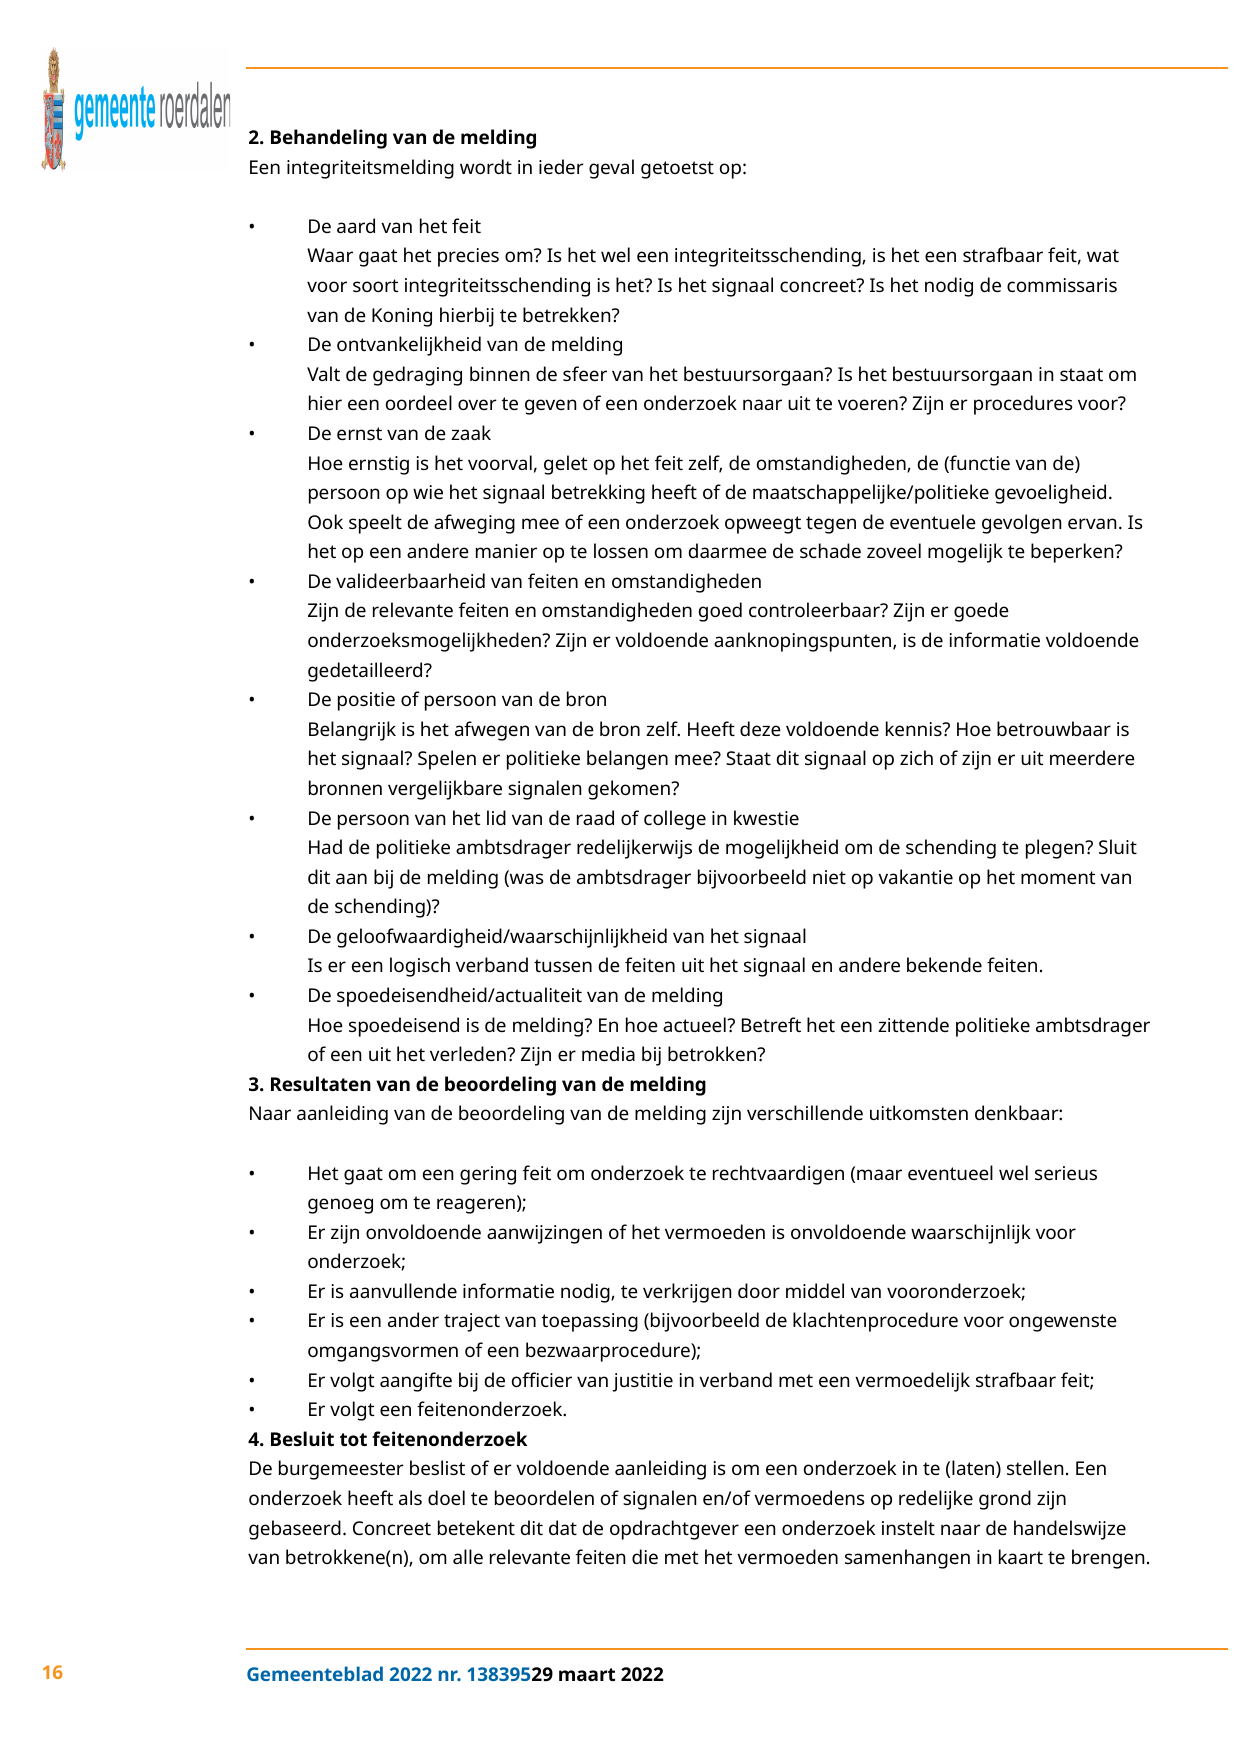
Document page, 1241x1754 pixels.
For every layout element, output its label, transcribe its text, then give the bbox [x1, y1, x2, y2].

list De spoedeisendheid/actualiteit van de melding [248, 982, 1152, 1008]
text 2. Behandeling van de melding [248, 124, 1152, 150]
list De aard van het feit [248, 213, 1152, 239]
list Valt de gedraging binnen de sfeer van het bestuursorgaan? Is het bestuursorgaan in staat om hier een oordeel over te geven of een onderzoek naar uit te voeren? Zijn er procedures voor? [248, 361, 1152, 416]
text Een integriteitsmelding wordt in ieder geval getoetst op: [248, 154, 1152, 180]
list Is er een logisch verband tussen de feiten uit het signaal en andere bekende feiten. [248, 953, 1152, 978]
list Er volgt een feitenonderzoek. [248, 1396, 1152, 1422]
list De geloofwaardigheid/waarschijnlijkheid van het signaal [248, 923, 1152, 949]
list Hoe spoedeisend is de melding? En hoe actueel? Betreft het een zittende politieke ambtsdrager of een uit het verleden? Zijn er media bij betrokken? [248, 1012, 1152, 1067]
list Er zijn onvoldoende aanwijzingen of het vermoeden is onvoldoende waarschijnlijk voor onderzoek; [248, 1219, 1152, 1274]
list Het gaat om een gering feit om onderzoek te rechtvaardigen (maar eventueel wel serieus genoeg om te reageren); [248, 1160, 1152, 1215]
list De valideerbaarheid van feiten en omstandigheden [248, 568, 1152, 594]
text 4. Besluit tot feitenonderzoek [248, 1426, 1152, 1452]
list Er is een ander traject van toepassing (bijvoorbeeld de klachtenprocedure voor ongewenste omgangsvormen of een bezwaarprocedure); [248, 1308, 1152, 1363]
list De ontvankelijkheid van de melding [248, 331, 1152, 357]
list Hoe ernstig is het voorval, gelet op het feit zelf, de omstandigheden, de (functie van de) persoon op wie het signaal betrekking heeft of de maatschappelijke/politieke gevoeligheid. Ook speelt de afweging mee of een onderzoek opweegt tegen de eventuele gevolgen ervan. Is het op een andere manier op te lossen om daarmee de schade zoveel mogelijk te beperken? [248, 450, 1152, 564]
list Waar gaat het precies om? Is het wel een integriteitsschending, is het een strafbaar feit, wat voor soort integriteitsschending is het? Is het signaal concreet? Is het nodig de commissaris van de Koning hierbij te betrekken? [248, 243, 1152, 328]
list De ernst van de zaak [248, 420, 1152, 446]
list Zijn de relevante feiten en omstandigheden goed controleerbaar? Zijn er goede onderzoeksmogelijkheden? Zijn er voldoende aanknopingspunten, is de informatie voldoende gedetailleerd? [248, 598, 1152, 683]
list De positie of persoon van de bron [248, 686, 1152, 712]
text Naar aanleiding van de beoordeling van de melding zijn verschillende uitkomsten denkbaar: [248, 1101, 1152, 1126]
list De persoon van het lid van de raad of college in kwestie [248, 805, 1152, 831]
text De burgemeester beslist of er voldoende aanleiding is om een onderzoek in te (laten) stellen. Een onderzoek heeft als doel te beoordelen of signalen en/of vermoedens op redelijke grond zijn gebaseerd. Concreet betekent dit dat de opdrachtgever een onderzoek instelt naar de handelswijze van betrokkene(n), om alle relevante feiten die met het vermoeden samenhangen in kaart te brengen. [248, 1456, 1152, 1570]
list Had de politieke ambtsdrager redelijkerwijs de mogelijkheid om de schending te plegen? Sluit dit aan bij de melding (was de ambtsdrager bijvoorbeeld niet op vakantie op het moment van de schending)? [248, 834, 1152, 919]
list Er volgt aangifte bij de officier van justitie in verband met een vermoedelijk strafbaar feit; [248, 1367, 1152, 1393]
list Er is aanvullende informatie nodig, te verkrijgen door middel van vooronderzoek; [248, 1278, 1152, 1304]
text 3. Resultaten van de beoordeling van de melding [248, 1071, 1152, 1097]
picture [41, 47, 231, 172]
list Belangrijk is het afwegen van de bron zelf. Heeft deze voldoende kennis? Hoe betrouwbaar is het signaal? Spelen er politieke belangen mee? Staat dit signaal op zich of zijn er uit meerdere bronnen vergelijkbare signalen gekomen? [248, 716, 1152, 801]
